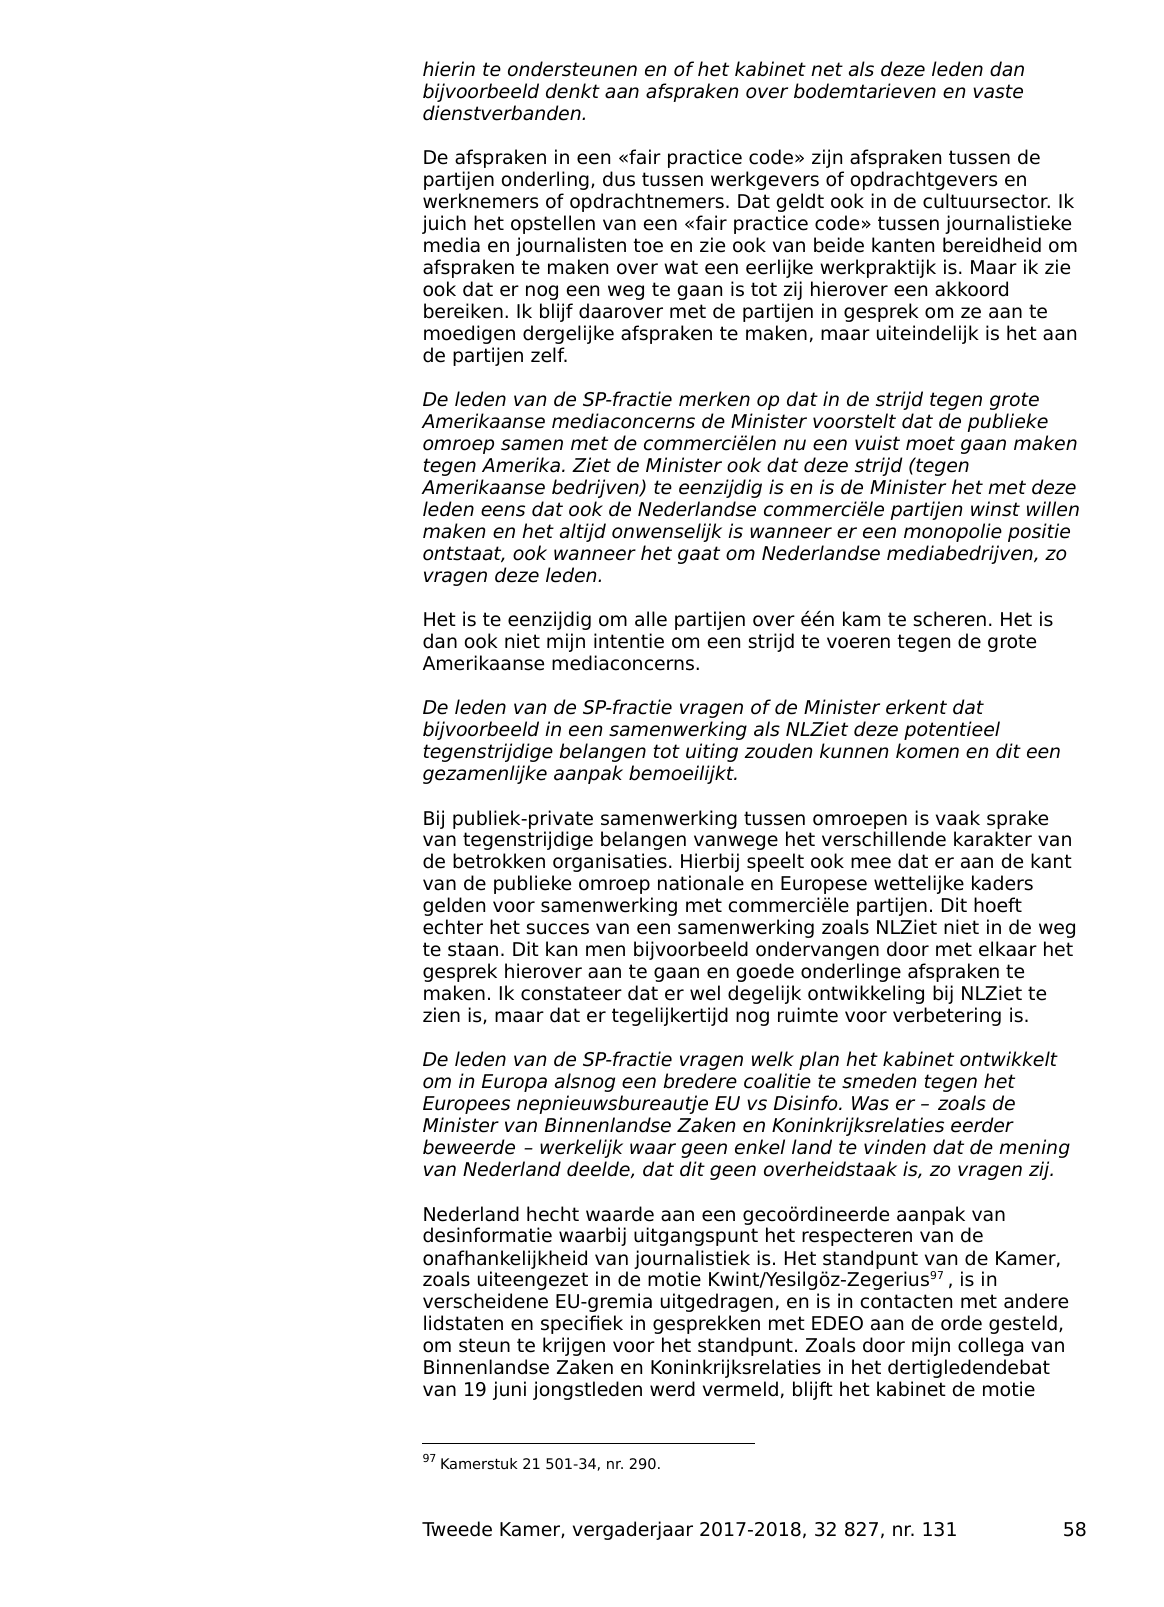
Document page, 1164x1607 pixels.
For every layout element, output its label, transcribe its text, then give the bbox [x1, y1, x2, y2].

text De leden van de SP-fractie merken op dat in de strijd tegen grote Amerikaanse mediaconcerns de Minister voorstelt dat de publieke omroep samen met de commerciëlen nu een vuist moet gaan maken tegen Amerika. Ziet de Minister ook dat deze strijd (tegen Amerikaanse bedrijven) te eenzijdig is en is de Minister het met deze leden eens dat ook de Nederlandse commerciële partijen winst willen maken en het altijd onwenselijk is wanneer er een monopolie positie ontstaat, ook wanneer het gaat om Nederlandse mediabedrijven, zo vragen deze leden. [422, 389, 1087, 587]
text Het is te eenzijdig om alle partijen over één kam te scheren. Het is dan ook niet mijn intentie om een strijd te voeren tegen de grote Amerikaanse mediaconcerns. [422, 609, 1087, 675]
text hierin te ondersteunen en of het kabinet net als deze leden dan bijvoorbeeld denkt aan afspraken over bodemtarieven en vaste dienstverbanden. [422, 59, 1087, 125]
text De afspraken in een «fair practice code» zijn afspraken tussen de partijen onderling, dus tussen werkgevers of opdrachtgevers en werknemers of opdrachtnemers. Dat geldt ook in de cultuursector. Ik juich het opstellen van een «fair practice code» tussen journalistieke media en journalisten toe en zie ook van beide kanten bereidheid om afspraken te maken over wat een eerlijke werkpraktijk is. Maar ik zie ook dat er nog een weg te gaan is tot zij hierover een akkoord bereiken. Ik blijf daarover met de partijen in gesprek om ze aan te moedigen dergelijke afspraken te maken, maar uiteindelijk is het aan de partijen zelf. [422, 147, 1087, 367]
text Kamerstuk 21 501-34, nr. 290. [422, 1452, 1087, 1474]
text De leden van de SP-fractie vragen welk plan het kabinet ontwikkelt om in Europa alsnog een bredere coalitie te smeden tegen het Europees nepnieuwsbureautje EU vs Disinfo. Was er – zoals de Minister van Binnenlandse Zaken en Koninkrijksrelaties eerder beweerde – werkelijk waar geen enkel land te vinden dat de mening van Nederland deelde, dat dit geen overheidstaak is, zo vragen zij. [422, 1049, 1087, 1181]
text Bij publiek-private samenwerking tussen omroepen is vaak sprake van tegenstrijdige belangen vanwege het verschillende karakter van de betrokken organisaties. Hierbij speelt ook mee dat er aan de kant van de publieke omroep nationale en Europese wettelijke kaders gelden voor samenwerking met commerciële partijen. Dit hoeft echter het succes van een samenwerking zoals NLZiet niet in de weg te staan. Dit kan men bijvoorbeeld ondervangen door met elkaar het gesprek hierover aan te gaan en goede onderlinge afspraken te maken. Ik constateer dat er wel degelijk ontwikkeling bij NLZiet te zien is, maar dat er tegelijkertijd nog ruimte voor verbetering is. [422, 807, 1087, 1027]
text Nederland hecht waarde aan een gecoördineerde aanpak van desinformatie waarbij uitgangspunt het respecteren van de onafhankelijkheid van journalistiek is. Het standpunt van de Kamer, zoals uiteengezet in de motie Kwint/Yesilgöz-Zegerius, is in verscheidene EU-gremia uitgedragen, en is in contacten met andere lidstaten en specifiek in gesprekken met EDEO aan de orde gesteld, om steun te krijgen voor het standpunt. Zoals door mijn collega van Binnenlandse Zaken en Koninkrijksrelaties in het dertigledendebat van 19 juni jongstleden werd vermeld, blijft het kabinet de motie [422, 1203, 1087, 1401]
text De leden van de SP-fractie vragen of de Minister erkent dat bijvoorbeeld in een samenwerking als NLZiet deze potentieel tegenstrijdige belangen tot uiting zouden kunnen komen en dit een gezamenlijke aanpak bemoeilijkt. [422, 697, 1087, 785]
